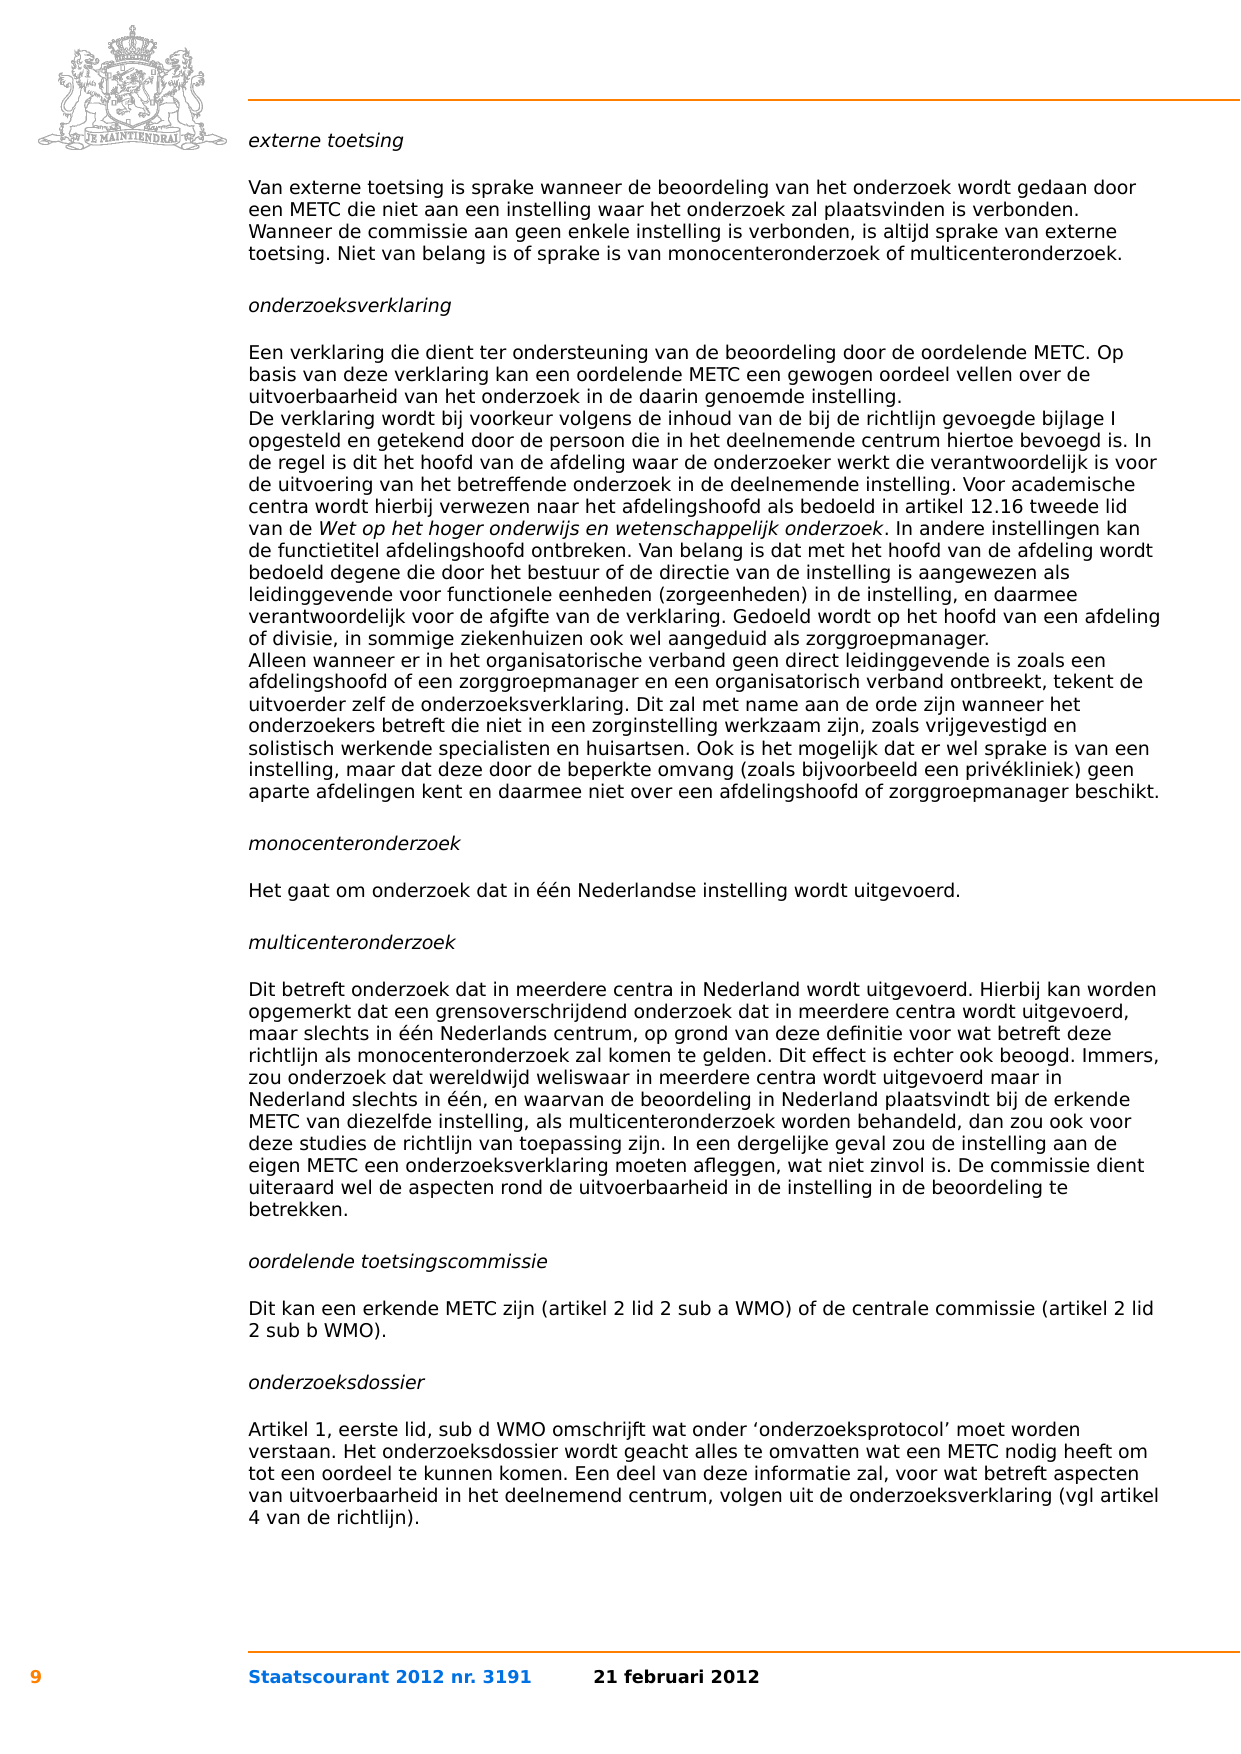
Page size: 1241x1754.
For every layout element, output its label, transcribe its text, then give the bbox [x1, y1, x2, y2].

subtitle externe toetsing [248, 130, 1163, 152]
text Artikel 1, eerste lid, sub d WMO omschrijft wat onder ‘onderzoeksprotocol’ moet worden verstaan. Het onderzoeksdossier wordt geacht alles te omvatten wat een METC nodig heeft om tot een oordeel te kunnen komen. Een deel van deze informatie zal, voor wat betreft aspecten van uitvoerbaarheid in het deelnemend centrum, volgen uit de onderzoeksverklaring (vgl artikel 4 van de richtlijn). [248, 1419, 1163, 1529]
text De verklaring wordt bij voorkeur volgens de inhoud van de bij de richtlijn gevoegde bijlage I opgesteld en getekend door de persoon die in het deelnemende centrum hiertoe bevoegd is. In de regel is dit het hoofd van de afdeling waar de onderzoeker werkt die verantwoordelijk is voor de uitvoering van het betreffende onderzoek in de deelnemende instelling. Voor academische centra wordt hierbij verwezen naar het afdelingshoofd als bedoeld in artikel 12.16 tweede lid van de Wet op het hoger onderwijs en wetenschappelijk onderzoek. In andere instellingen kan de functietitel afdelingshoofd ontbreken. Van belang is dat met het hoofd van de afdeling wordt bedoeld degene die door het bestuur of de directie van de instelling is aangewezen als leidinggevende voor functionele eenheden (zorgeenheden) in de instelling, en daarmee verantwoordelijk voor de afgifte van de verklaring. Gedoeld wordt op het hoofd van een afdeling of divisie, in sommige ziekenhuizen ook wel aangeduid als zorggroepmanager. [248, 408, 1163, 649]
subtitle oordelende toetsingscommissie [248, 1251, 1163, 1273]
subtitle onderzoeksverklaring [248, 295, 1163, 317]
text Van externe toetsing is sprake wanneer de beoordeling van het onderzoek wordt gedaan door een METC die niet aan een instelling waar het onderzoek zal plaatsvinden is verbonden. Wanneer de commissie aan geen enkele instelling is verbonden, is altijd sprake van externe toetsing. Niet van belang is of sprake is van monocenteronderzoek of multicenteronderzoek. [248, 177, 1163, 265]
subtitle multicenteronderzoek [248, 932, 1163, 954]
picture [38, 25, 227, 150]
subtitle onderzoeksdossier [248, 1372, 1163, 1394]
text Een verklaring die dient ter ondersteuning van de beoordeling door de oordelende METC. Op basis van deze verklaring kan een oordelende METC een gewogen oordeel vellen over de uitvoerbaarheid van het onderzoek in de daarin genoemde instelling. [248, 342, 1163, 408]
text Dit betreft onderzoek dat in meerdere centra in Nederland wordt uitgevoerd. Hierbij kan worden opgemerkt dat een grensoverschrijdend onderzoek dat in meerdere centra wordt uitgevoerd, maar slechts in één Nederlands centrum, op grond van deze definitie voor wat betreft deze richtlijn als monocenteronderzoek zal komen te gelden. Dit effect is echter ook beoogd. Immers, zou onderzoek dat wereldwijd weliswaar in meerdere centra wordt uitgevoerd maar in Nederland slechts in één, en waarvan de beoordeling in Nederland plaatsvindt bij de erkende METC van diezelfde instelling, als multicenteronderzoek worden behandeld, dan zou ook voor deze studies de richtlijn van toepassing zijn. In een dergelijke geval zou de instelling aan de eigen METC een onderzoeksverklaring moeten afleggen, wat niet zinvol is. De commissie dient uiteraard wel de aspecten rond de uitvoerbaarheid in de instelling in de beoordeling te betrekken. [248, 979, 1163, 1221]
text Dit kan een erkende METC zijn (artikel 2 lid 2 sub a WMO) of de centrale commissie (artikel 2 lid 2 sub b WMO). [248, 1298, 1163, 1342]
subtitle monocenteronderzoek [248, 833, 1163, 855]
text Het gaat om onderzoek dat in één Nederlandse instelling wordt uitgevoerd. [248, 880, 1163, 902]
text Alleen wanneer er in het organisatorische verband geen direct leidinggevende is zoals een afdelingshoofd of een zorggroepmanager en een organisatorisch verband ontbreekt, tekent de uitvoerder zelf de onderzoeksverklaring. Dit zal met name aan de orde zijn wanneer het onderzoekers betreft die niet in een zorginstelling werkzaam zijn, zoals vrijgevestigd en solistisch werkende specialisten en huisartsen. Ook is het mogelijk dat er wel sprake is van een instelling, maar dat deze door de beperkte omvang (zoals bijvoorbeeld een privékliniek) geen aparte afdelingen kent en daarmee niet over een afdelingshoofd of zorggroepmanager beschikt. [248, 649, 1163, 803]
